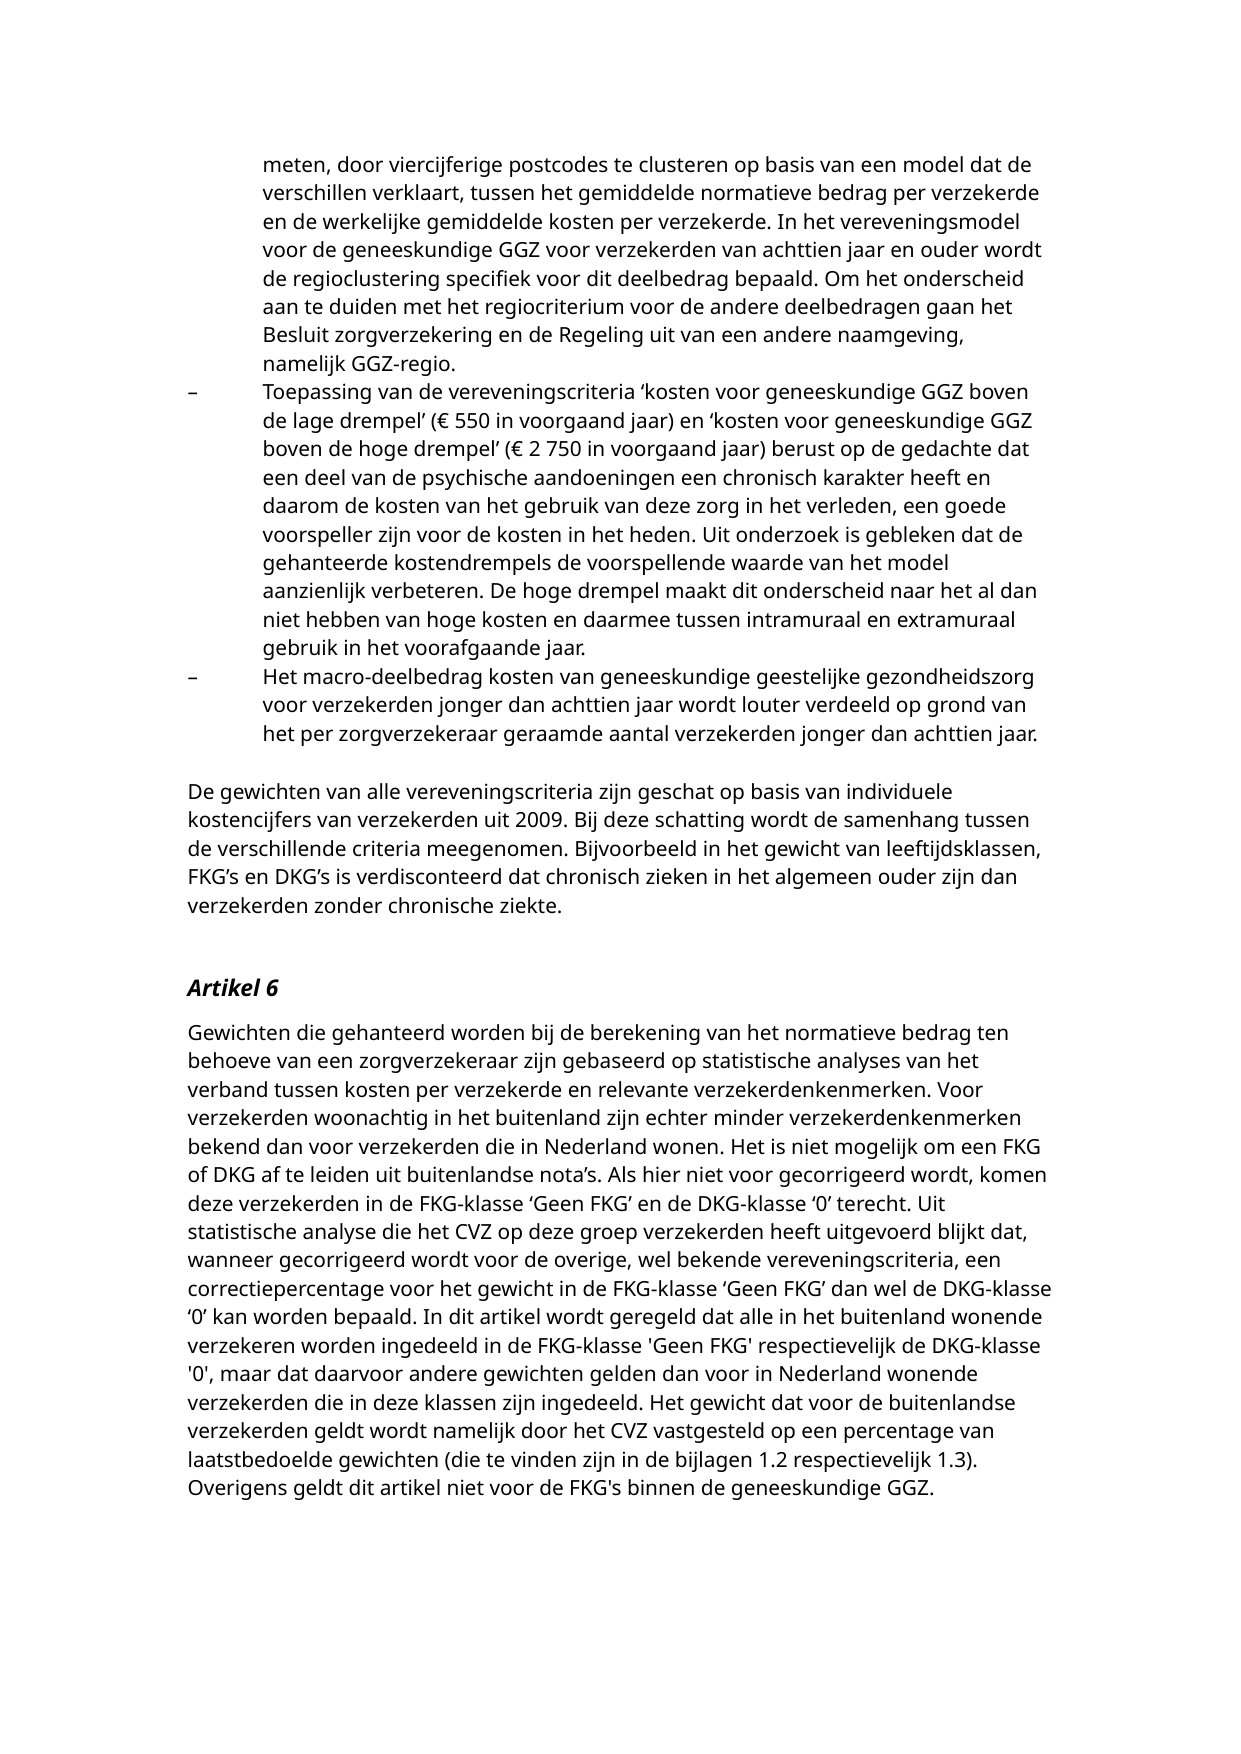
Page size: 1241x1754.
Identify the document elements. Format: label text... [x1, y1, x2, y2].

text Gewichten die gehanteerd worden bij de berekening van het normatieve bedrag ten behoeve van een zorgverzekeraar zijn gebaseerd op statistische analyses van het verband tussen kosten per verzekerde en relevante verzekerdenkenmerken. Voor verzekerden woonachtig in het buitenland zijn echter minder verzekerdenkenmerken bekend dan voor verzekerden die in Nederland wonen. Het is niet mogelijk om een FKG of DKG af te leiden uit buitenlandse nota’s. Als hier niet voor gecorrigeerd wordt, komen deze verzekerden in de FKG-klasse ‘Geen FKG’ en de DKG-klasse ‘0’ terecht. Uit statistische analyse die het CVZ op deze groep verzekerden heeft uitgevoerd blijkt dat, wanneer gecorrigeerd wordt voor de overige, wel bekende vereveningscriteria, een correctiepercentage voor het gewicht in de FKG-klasse ‘Geen FKG’ dan wel de DKG-klasse ‘0’ kan worden bepaald. In dit artikel wordt geregeld dat alle in het buitenland wonende verzekeren worden ingedeeld in de FKG-klasse 'Geen FKG' respectievelijk de DKG-klasse '0', maar dat daarvoor andere gewichten gelden dan voor in Nederland wonende verzekerden die in deze klassen zijn ingedeeld. Het gewicht dat voor de buitenlandse verzekerden geldt wordt namelijk door het CVZ vastgesteld op een percentage van laatstbedoelde gewichten (die te vinden zijn in de bijlagen 1.2 respectievelijk 1.3). Overigens geldt dit artikel niet voor de FKG's binnen de geneeskundige GGZ. [187, 1018, 1053, 1502]
list Toepassing van de vereveningscriteria ‘kosten voor geneeskundige GGZ boven de lage drempel’ (€ 550 in voorgaand jaar) en ‘kosten voor geneeskundige GGZ boven de hoge drempel’ (€ 2 750 in voorgaand jaar) berust op de gedachte dat een deel van de psychische aandoeningen een chronisch karakter heeft en daarom de kosten van het gebruik van deze zorg in het verleden, een goede voorspeller zijn voor de kosten in het heden. Uit onderzoek is gebleken dat de gehanteerde kostendrempels de voorspellende waarde van het model aanzienlijk verbeteren. De hoge drempel maakt dit onderscheid naar het al dan niet hebben van hoge kosten en daarmee tussen intramuraal en extramuraal gebruik in het voorafgaande jaar. [187, 377, 1053, 662]
list Het macro-deelbedrag kosten van geneeskundige geestelijke gezondheidszorg voor verzekerden jonger dan achttien jaar wordt louter verdeeld op grond van het per zorgverzekeraar geraamde aantal verzekerden jonger dan achttien jaar. [187, 662, 1053, 747]
text De gewichten van alle vereveningscriteria zijn geschat op basis van individuele kostencijfers van verzekerden uit 2009. Bij deze schatting wordt de samenhang tussen de verschillende criteria meegenomen. Bijvoorbeeld in het gewicht van leeftijdsklassen, FKG’s en DKG’s is verdisconteerd dat chronisch zieken in het algemeen ouder zijn dan verzekerden zonder chronische ziekte. [187, 777, 1053, 919]
subtitle Artikel 6 [187, 972, 1053, 1003]
list meten, door viercijferige postcodes te clusteren op basis van een model dat de verschillen verklaart, tussen het gemiddelde normatieve bedrag per verzekerde en de werkelijke gemiddelde kosten per verzekerde. In het vereveningsmodel voor de geneeskundige GGZ voor verzekerden van achttien jaar en ouder wordt de regioclustering specifiek voor dit deelbedrag bepaald. Om het onderscheid aan te duiden met het regiocriterium voor de andere deelbedragen gaan het Besluit zorgverzekering en de Regeling uit van een andere naamgeving, namelijk GGZ-regio. [187, 150, 1053, 377]
